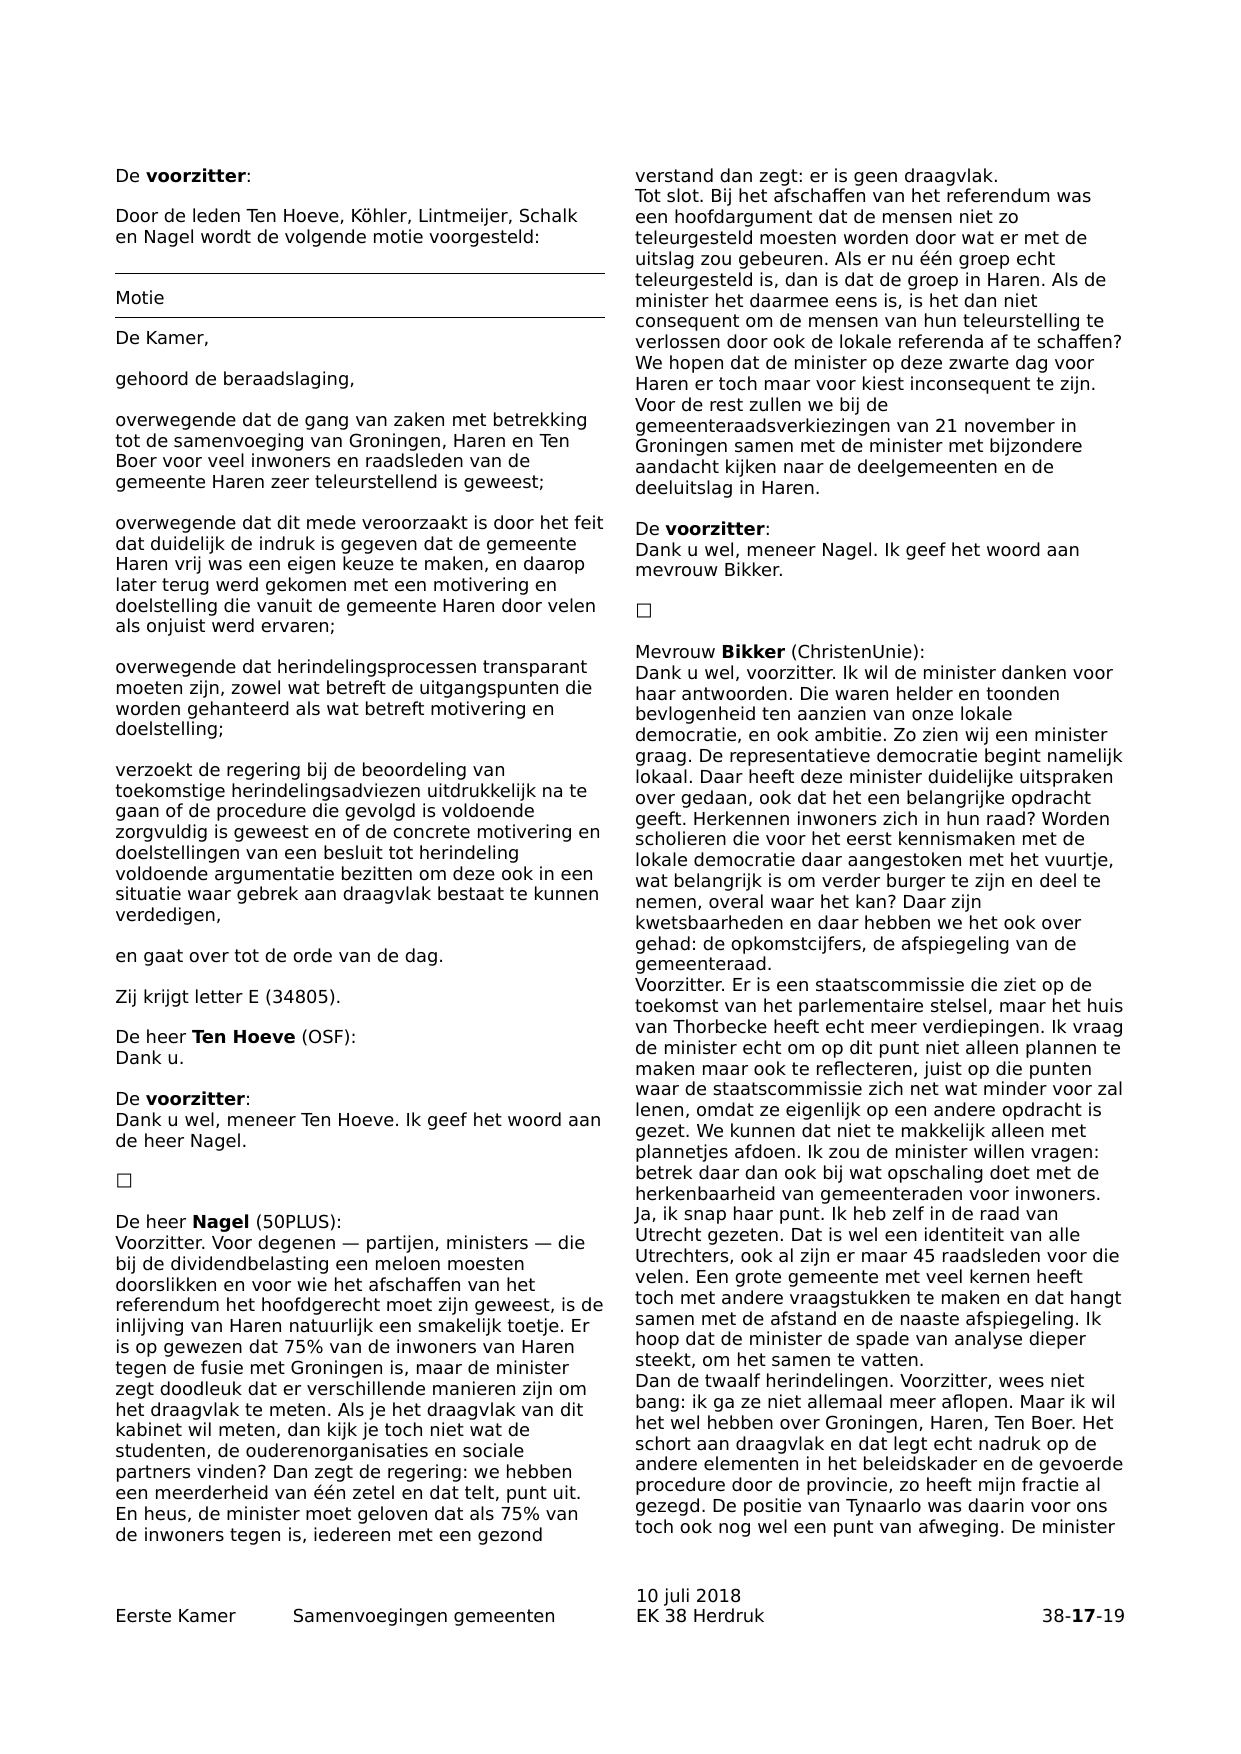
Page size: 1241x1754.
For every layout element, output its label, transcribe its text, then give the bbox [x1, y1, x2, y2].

text ⬜ [635, 601, 1125, 622]
text en gaat over tot de orde van de dag. [115, 946, 605, 966]
text Dank u wel, voorzitter. Ik wil de minister danken voor haar antwoorden. Die waren helder en toonden bevlogenheid ten aanzien van onze lokale democratie, en ook ambitie. Zo zien wij een minister graag. De representatieve democratie begint namelijk lokaal. Daar heeft deze minister duidelijke uitspraken over gedaan, ook dat het een belangrijke opdracht geeft. Herkennen inwoners zich in hun raad? Worden scholieren die voor het eerst kennismaken met de lokale democratie daar aangestoken met het vuurtje, wat belangrijk is om verder burger te zijn en deel te nemen, overal waar het kan? Daar zijn kwetsbaarheden en daar hebben we het ook over gehad: de opkomstcijfers, de afspiegeling van de gemeenteraad. [635, 662, 1125, 975]
text overwegende dat de gang van zaken met betrekking tot de samenvoeging van Groningen, Haren en Ten Boer voor veel inwoners en raadsleden van de gemeente Haren zeer teleurstellend is geweest; [115, 410, 605, 493]
text Tot slot. Bij het afschaffen van het referendum was een hoofdargument dat de mensen niet zo teleurgesteld moesten worden door wat er met de uitslag zou gebeuren. Als er nu één groep echt teleurgesteld is, dan is dat de groep in Haren. Als de minister het daarmee eens is, is het dan niet consequent om de mensen van hun teleurstelling te verlossen door ook de lokale referenda af te schaffen? We hopen dat de minister op deze zwarte dag voor Haren er toch maar voor kiest inconsequent te zijn. Voor de rest zullen we bij de gemeenteraadsverkiezingen van 21 november in Groningen samen met de minister met bijzondere aandacht kijken naar de deelgemeenten en de deeluitslag in Haren. [635, 186, 1125, 499]
text ⬜ [115, 1171, 605, 1192]
text De heer Ten Hoeve (OSF): [115, 1027, 605, 1048]
text De voorzitter: [635, 519, 1125, 539]
text gehoord de beraadslaging, [115, 369, 605, 390]
text De Kamer, [115, 328, 605, 349]
text Zij krijgt letter E (34805). [115, 986, 605, 1007]
text Motie [115, 287, 605, 308]
text Voorzitter. Voor degenen — partijen, ministers — die bij de dividendbelasting een meloen moesten doorslikken en voor wie het afschaffen van het referendum het hoofdgerecht moet zijn geweest, is de inlijving van Haren natuurlijk een smakelijk toetje. Er is op gewezen dat 75% van de inwoners van Haren tegen de fusie met Groningen is, maar de minister zegt doodleuk dat er verschillende manieren zijn om het draagvlak te meten. Als je het draagvlak van dit kabinet wil meten, dan kijk je toch niet wat de studenten, de ouderenorganisaties en sociale partners vinden? Dan zegt de regering: we hebben een meerderheid van één zetel en dat telt, punt uit. En heus, de minister moet geloven dat als 75% van de inwoners tegen is, iedereen met een gezond [115, 1233, 605, 1545]
text verstand dan zegt: er is geen draagvlak. [635, 165, 1125, 186]
text Dank u wel, meneer Ten Hoeve. Ik geef het woord aan de heer Nagel. [115, 1109, 605, 1151]
text De voorzitter: [115, 165, 605, 186]
text De voorzitter: [115, 1089, 605, 1109]
text Dan de twaalf herindelingen. Voorzitter, wees niet bang: ik ga ze niet allemaal meer aflopen. Maar ik wil het wel hebben over Groningen, Haren, Ten Boer. Het schort aan draagvlak en dat legt echt nadruk op de andere elementen in het beleidskader en de gevoerde procedure door de provincie, zo heeft mijn fractie al gezegd. De positie van Tynaarlo was daarin voor ons toch ook nog wel een punt van afweging. De minister [635, 1371, 1125, 1537]
text Dank u wel, meneer Nagel. Ik geef het woord aan mevrouw Bikker. [635, 539, 1125, 581]
text verzoekt de regering bij de beoordeling van toekomstige herindelingsadviezen uitdrukkelijk na te gaan of de procedure die gevolgd is voldoende zorgvuldig is geweest en of de concrete motivering en doelstellingen van een besluit tot herindeling voldoende argumentatie bezitten om deze ook in een situatie waar gebrek aan draagvlak bestaat te kunnen verdedigen, [115, 760, 605, 926]
text De heer Nagel (50PLUS): [115, 1212, 605, 1233]
text overwegende dat herindelingsprocessen transparant moeten zijn, zowel wat betreft de uitgangspunten die worden gehanteerd als wat betreft motivering en doelstelling; [115, 657, 605, 740]
text overwegende dat dit mede veroorzaakt is door het feit dat duidelijk de indruk is gegeven dat de gemeente Haren vrij was een eigen keuze te maken, en daarop later terug werd gekomen met een motivering en doelstelling die vanuit de gemeente Haren door velen als onjuist werd ervaren; [115, 513, 605, 637]
text Dank u. [115, 1048, 605, 1069]
text Mevrouw Bikker (ChristenUnie): [635, 642, 1125, 662]
text Voorzitter. Er is een staatscommissie die ziet op de toekomst van het parlementaire stelsel, maar het huis van Thorbecke heeft echt meer verdiepingen. Ik vraag de minister echt om op dit punt niet alleen plannen te maken maar ook te reflecteren, juist op die punten waar de staatscommissie zich net wat minder voor zal lenen, omdat ze eigenlijk op een andere opdracht is gezet. We kunnen dat niet te makkelijk alleen met plannetjes afdoen. Ik zou de minister willen vragen: betrek daar dan ook bij wat opschaling doet met de herkenbaarheid van gemeenteraden voor inwoners. Ja, ik snap haar punt. Ik heb zelf in de raad van Utrecht gezeten. Dat is wel een identiteit van alle Utrechters, ook al zijn er maar 45 raadsleden voor die velen. Een grote gemeente met veel kernen heeft toch met andere vraagstukken te maken en dat hangt samen met de afstand en de naaste afspiegeling. Ik hoop dat de minister de spade van analyse dieper steekt, om het samen te vatten. [635, 975, 1125, 1371]
text Door de leden Ten Hoeve, Köhler, Lintmeijer, Schalk en Nagel wordt de volgende motie voorgesteld: [115, 206, 605, 248]
